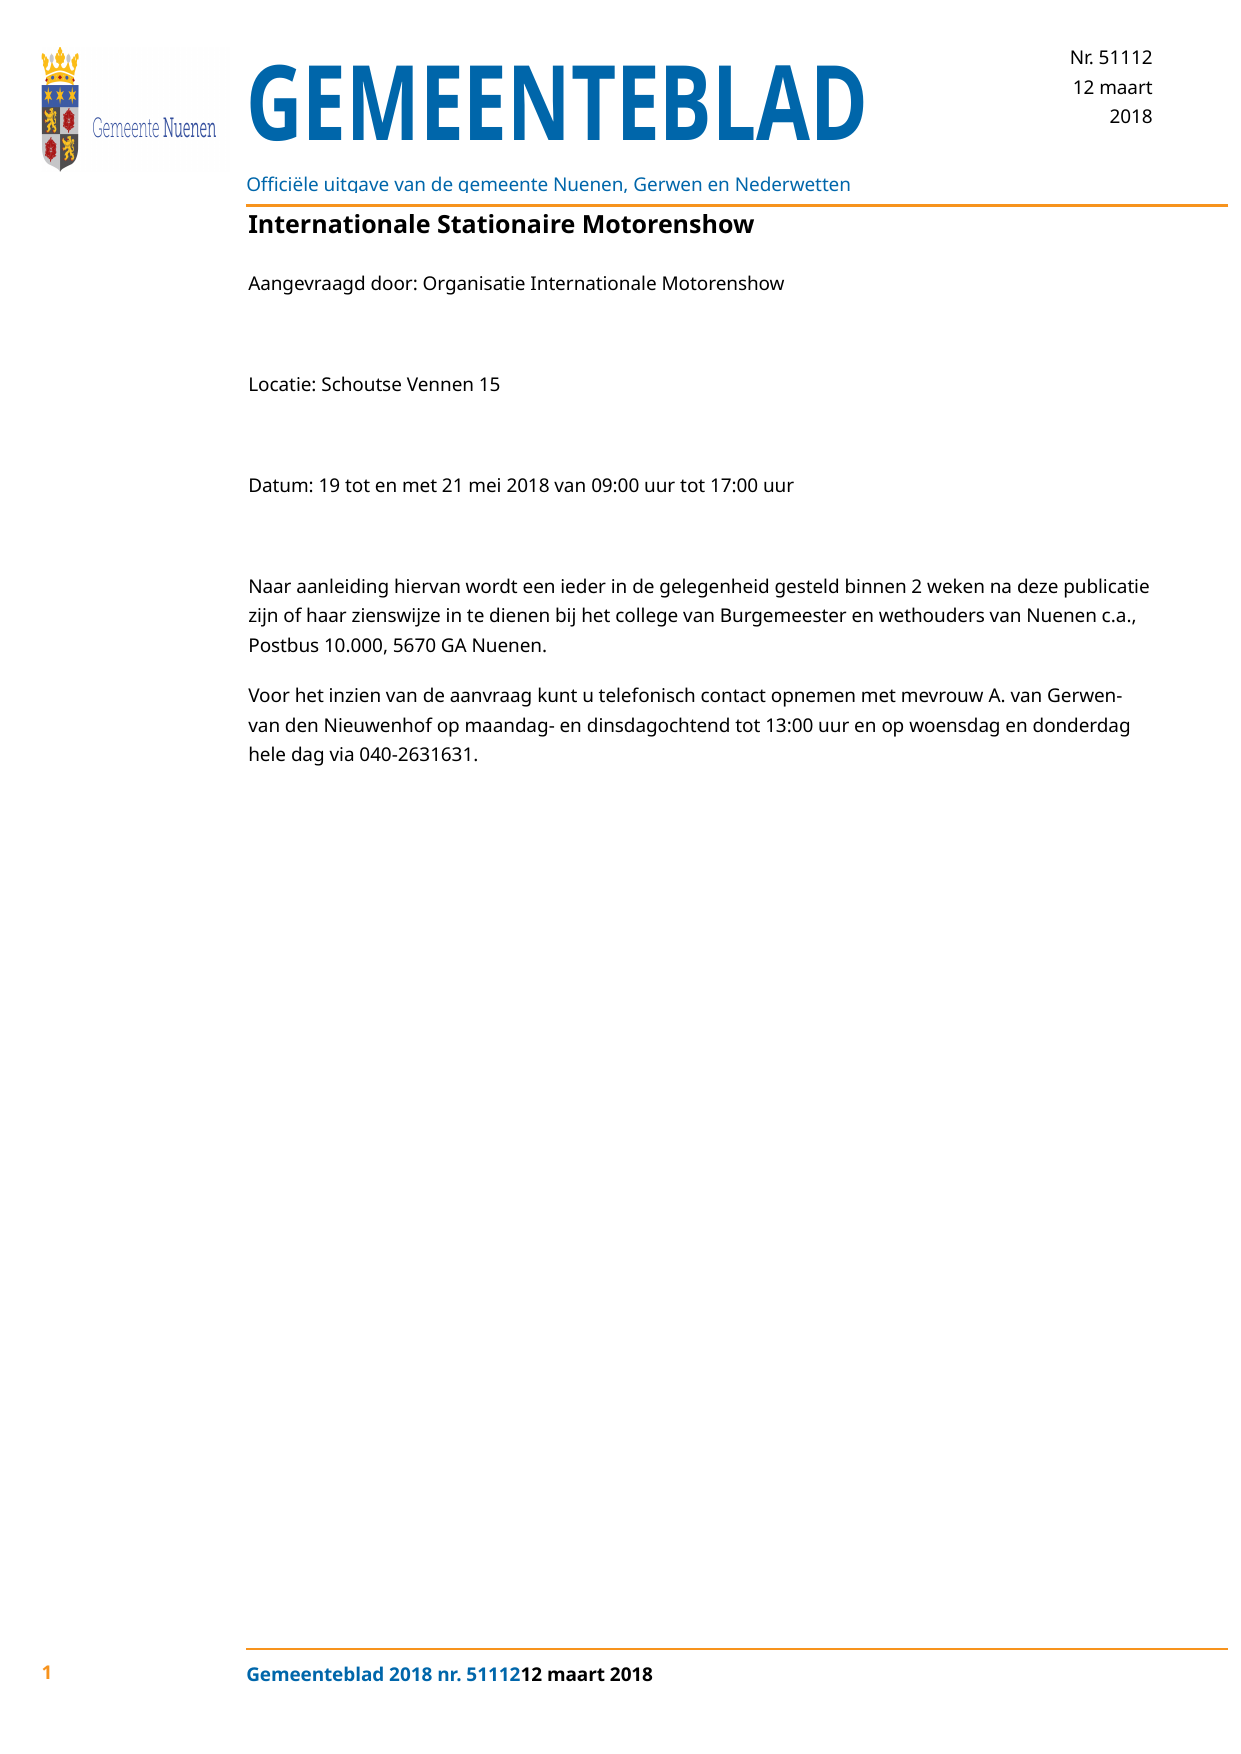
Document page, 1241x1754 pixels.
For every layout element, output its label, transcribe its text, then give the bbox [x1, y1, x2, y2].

text Naar aanleiding hiervan wordt een ieder in de gelegenheid gesteld binnen 2 weken na deze publicatie zijn of haar zienswijze in te dienen bij het college van Burgemeester en wethouders van Nuenen c.a., Postbus 10.000, 5670 GA Nuenen. [248, 573, 1152, 658]
picture [41, 47, 231, 172]
text Datum: 19 tot en met 21 mei 2018 van 09:00 uur tot 17:00 uur [248, 472, 1152, 498]
text Voor het inzien van de aanvraag kunt u telefonisch contact opnemen met mevrouw A. van Gerwen-van den Nieuwenhof op maandag- en dinsdagochtend tot 13:00 uur en op woensdag en donderdag hele dag via 040-2631631. [248, 682, 1152, 767]
text Internationale Stationaire Motorenshow [248, 207, 1152, 241]
text Locatie: Schoutse Vennen 15 [248, 371, 1152, 397]
text Aangevraagd door: Organisatie Internationale Motorenshow [248, 270, 1152, 296]
